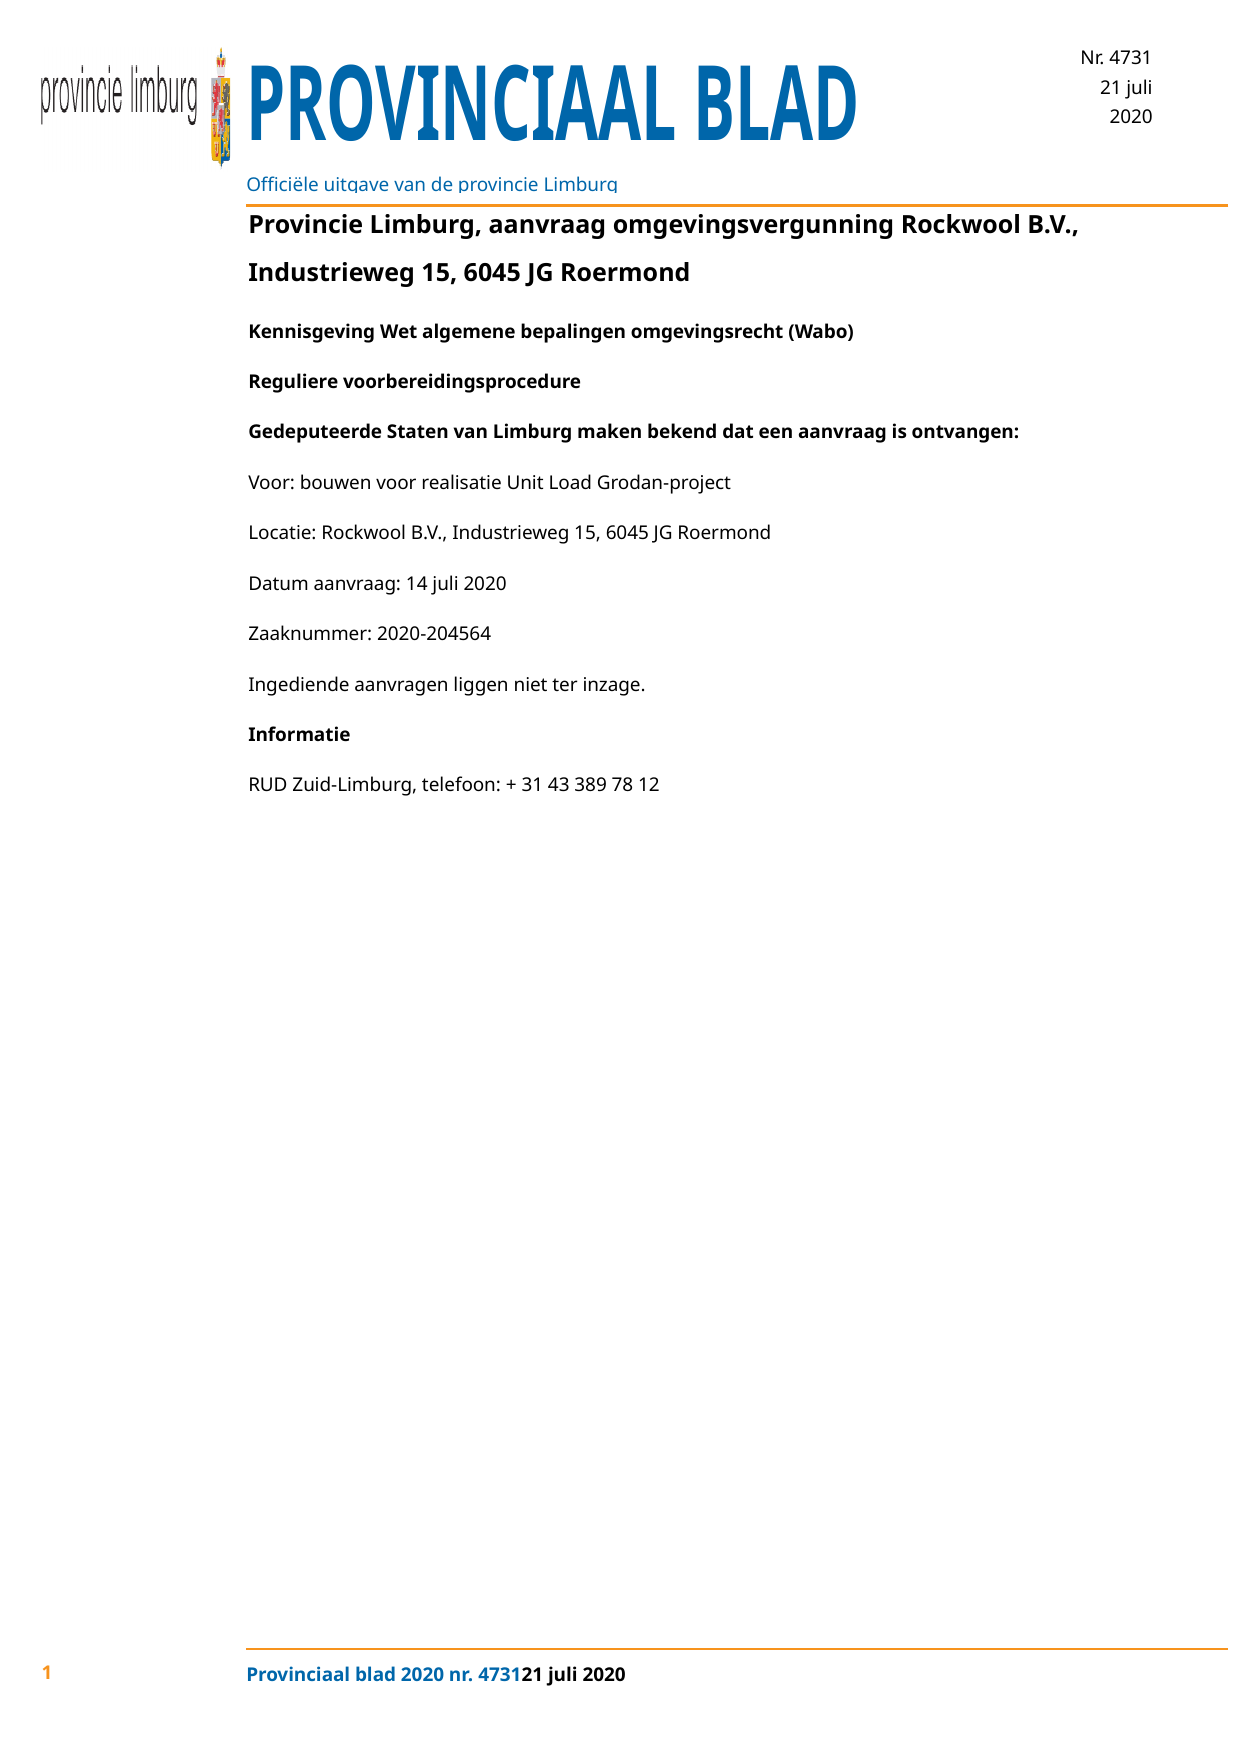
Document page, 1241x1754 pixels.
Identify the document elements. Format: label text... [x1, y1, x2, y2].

text Zaaknummer: 2020-204564 [248, 620, 1152, 646]
text Informatie [248, 721, 1152, 747]
text Datum aanvraag: 14 juli 2020 [248, 570, 1152, 596]
text RUD Zuid-Limburg, telefoon: + 31 43 389 78 12 [248, 772, 1152, 797]
picture [41, 47, 231, 172]
text Ingediende aanvragen liggen niet ter inzage. [248, 671, 1152, 697]
text Provincie Limburg, aanvraag omgevingsvergunning Rockwool B.V., Industrieweg 15, 6045 JG Roermond [248, 207, 1152, 288]
text Reguliere voorbereidingsprocedure [248, 368, 1152, 394]
text Voor: bouwen voor realisatie Unit Load Grodan-project [248, 469, 1152, 495]
text Locatie: Rockwool B.V., Industrieweg 15, 6045 JG Roermond [248, 519, 1152, 545]
text Gedeputeerde Staten van Limburg maken bekend dat een aanvraag is ontvangen: [248, 419, 1152, 444]
text Kennisgeving Wet algemene bepalingen omgevingsrecht (Wabo) [248, 318, 1152, 344]
